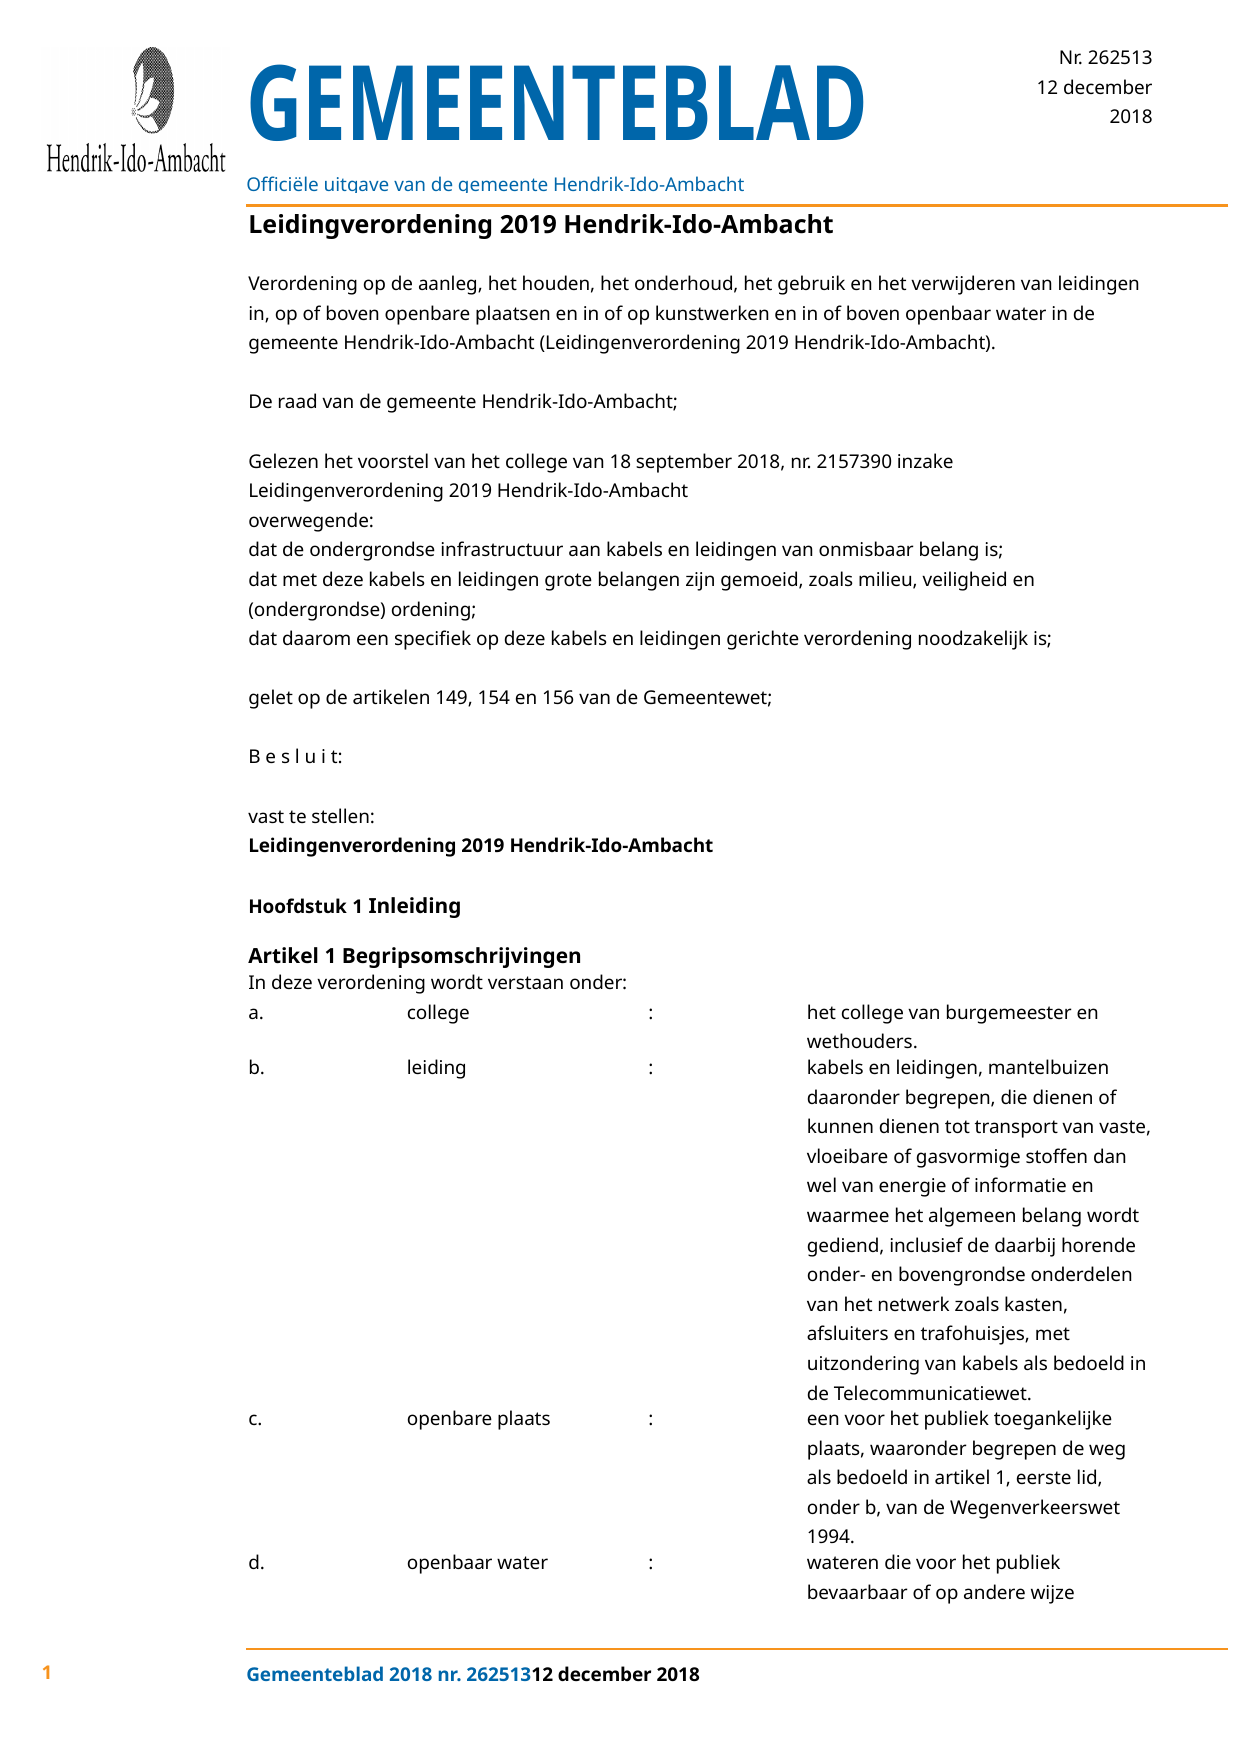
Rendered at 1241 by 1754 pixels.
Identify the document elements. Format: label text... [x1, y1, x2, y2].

picture [41, 47, 231, 172]
text vast te stellen: [248, 803, 1152, 828]
table_cell : [648, 1550, 807, 1605]
text dat met deze kabels en leidingen grote belangen zijn gemoeid, zoals milieu, veiligheid en (ondergrondse) ordening; [248, 566, 1152, 621]
table_cell kabels en leidingen, mantelbuizen daaronder begrepen, die dienen of kunnen dienen tot transport van vaste, vloeibare of gasvormige stoffen dan wel van energie of informatie en waarmee het algemeen belang wordt gediend, inclusief de daarbij horende onder- en bovengrondse onderdelen van het netwerk zoals kasten, afsluiters en trafohuisjes, met uitzondering van kabels als bedoeld in de Telecommunicatiewet. [807, 1054, 1152, 1405]
table_cell c. [248, 1405, 407, 1549]
table_header a. [248, 999, 407, 1054]
text dat de ondergrondse infrastructuur aan kabels en leidingen van onmisbaar belang is; [248, 537, 1152, 562]
text Leidingverordening 2019 Hendrik-Ido-Ambacht [248, 207, 1152, 241]
text overwegende: [248, 507, 1152, 533]
table_header college [407, 999, 648, 1054]
table_cell : [648, 1054, 807, 1405]
text Hoofdstuk 1 Inleiding [248, 892, 1152, 920]
table_header : [648, 999, 807, 1054]
table_cell een voor het publiek toegankelijke plaats, waaronder begrepen de weg als bedoeld in artikel 1, eerste lid, onder b, van de Wegenverkeerswet 1994. [807, 1405, 1152, 1549]
text dat daarom een specifiek op deze kabels en leidingen gerichte verordening noodzakelijk is; [248, 625, 1152, 651]
text Verordening op de aanleg, het houden, het onderhoud, het gebruik en het verwijderen van leidingen in, op of boven openbare plaatsen en in of op kunstwerken en in of boven openbaar water in de gemeente Hendrik-Ido-Ambacht (Leidingenverordening 2019 Hendrik-Ido-Ambacht). [248, 270, 1152, 355]
text De raad van de gemeente Hendrik-Ido-Ambacht; [248, 389, 1152, 414]
text gelet op de artikelen 149, 154 en 156 van de Gemeentewet; [248, 684, 1152, 710]
table_cell d. [248, 1550, 407, 1605]
table_cell leiding [407, 1054, 648, 1405]
text Gelezen het voorstel van het college van 18 september 2018, nr. 2157390 inzake Leidingenverordening 2019 Hendrik-Ido-Ambacht [248, 448, 1152, 503]
text In deze verordening wordt verstaan onder: [248, 969, 1152, 995]
table_cell b. [248, 1054, 407, 1405]
table_cell : [648, 1405, 807, 1549]
text Artikel 1 Begripsomschrijvingen [248, 941, 1152, 969]
text Leidingenverordening 2019 Hendrik-Ido-Ambacht [248, 832, 1152, 858]
table_cell openbaar water [407, 1550, 648, 1605]
table_header het college van burgemeester en wethouders. [807, 999, 1152, 1054]
text B e s l u i t: [248, 744, 1152, 769]
table_cell openbare plaats [407, 1405, 648, 1549]
table_cell wateren die voor het publiek bevaarbaar of op andere wijze [807, 1550, 1152, 1605]
